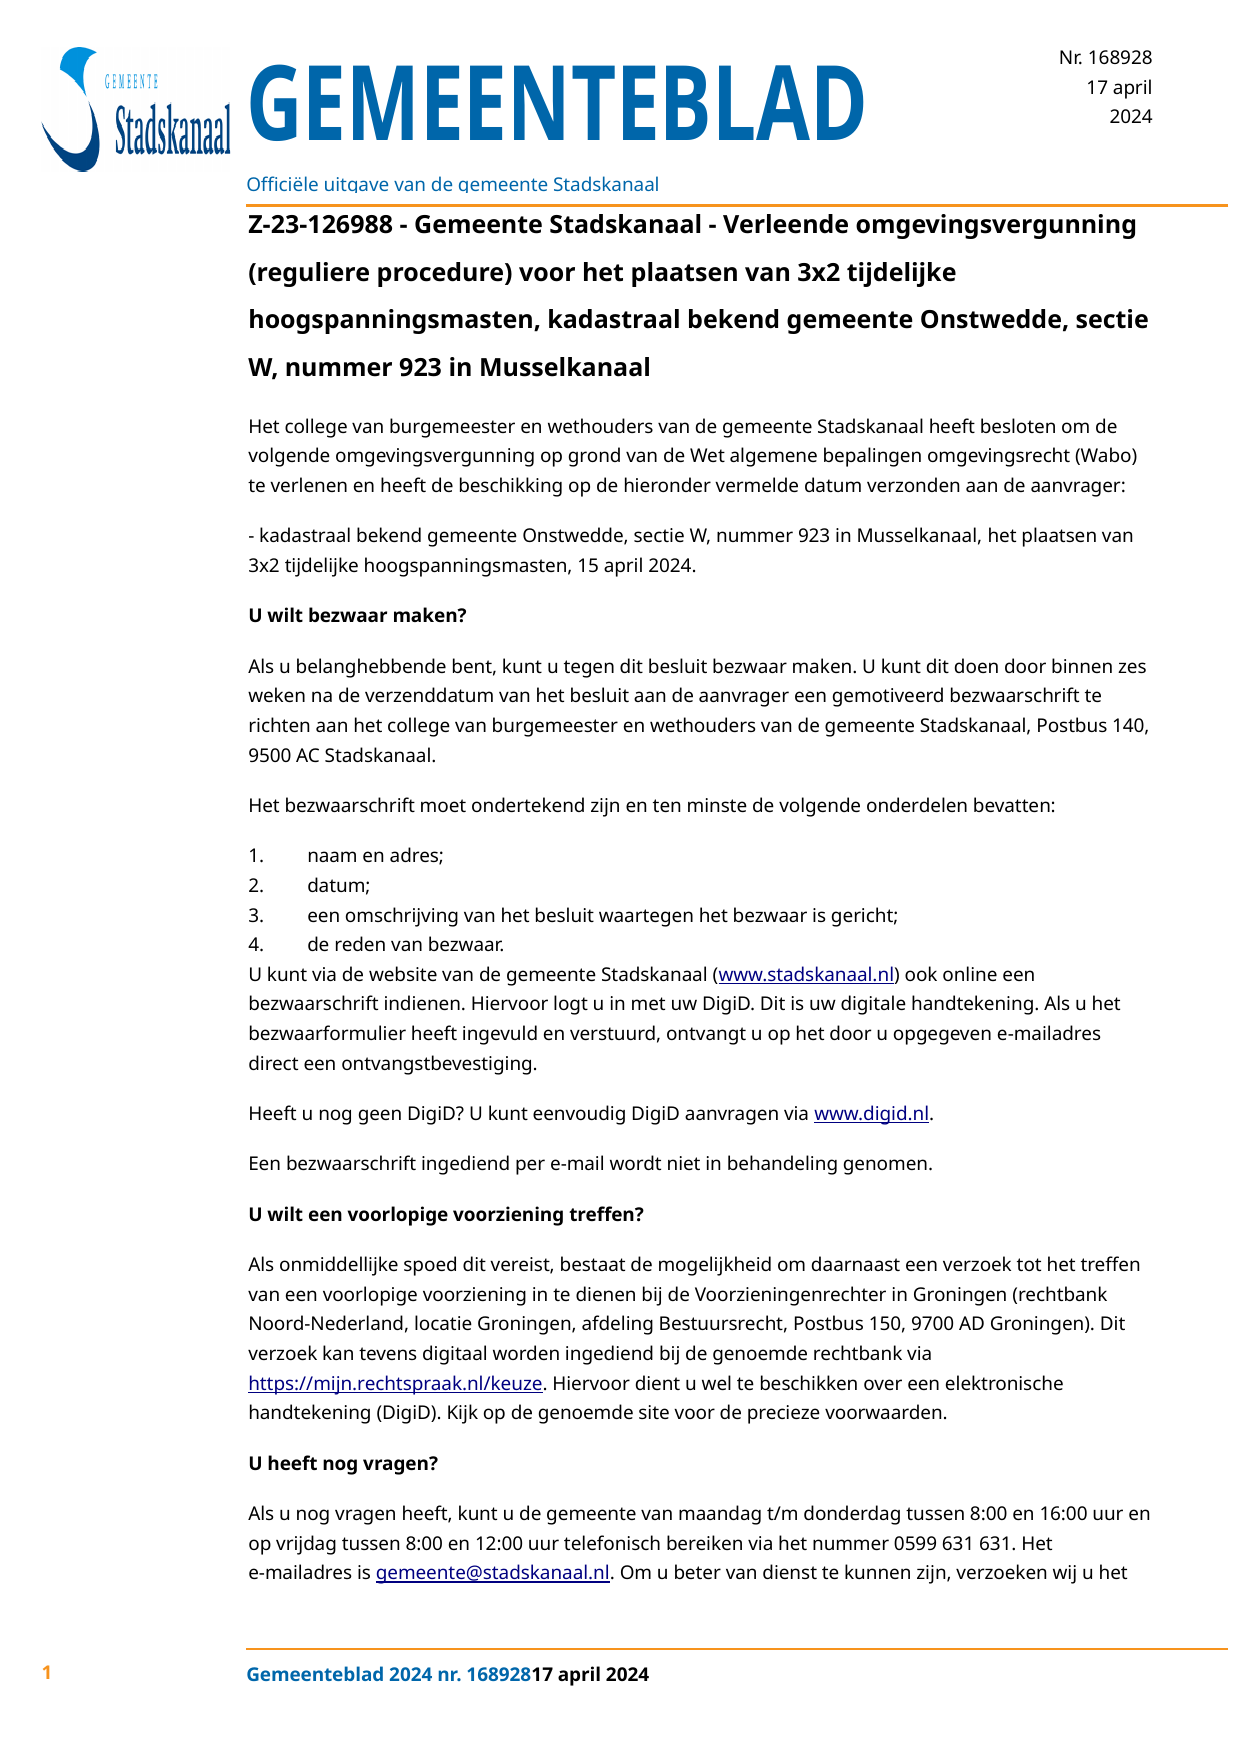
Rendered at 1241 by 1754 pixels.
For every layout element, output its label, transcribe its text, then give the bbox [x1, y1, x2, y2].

text Het bezwaarschrift moet ondertekend zijn en ten minste de volgende onderdelen bevatten: [248, 792, 1152, 818]
text Z-23-126988 - Gemeente Stadskanaal - Verleende omgevingsvergunning (reguliere procedure) voor het plaatsen van 3x2 tijdelijke hoogspanningsmasten, kadastraal bekend gemeente Onstwedde, sectie W, nummer 923 in Musselkanaal [248, 207, 1152, 384]
list een omschrijving van het besluit waartegen het bezwaar is gericht; [248, 902, 1152, 928]
list datum; [248, 872, 1152, 898]
text U kunt via de website van de gemeente Stadskanaal (www.stadskanaal.nl) ook online een bezwaarschrift indienen. Hiervoor logt u in met uw DigiD. Dit is uw digitale handtekening. Als u het bezwaarformulier heeft ingevuld en verstuurd, ontvangt u op het door u opgegeven e‑mailadres direct een ontvangstbevestiging. [248, 961, 1152, 1076]
text U wilt bezwaar maken? [248, 603, 1152, 628]
text U wilt een voorlopige voorziening treffen? [248, 1201, 1152, 1227]
picture [41, 47, 231, 172]
text U heeft nog vragen? [248, 1450, 1152, 1476]
text Een bezwaarschrift ingediend per e‑mail wordt niet in behandeling genomen. [248, 1151, 1152, 1176]
text Als u nog vragen heeft, kunt u de gemeente van maandag t/m donderdag tussen 8:00 en 16:00 uur en op vrijdag tussen 8:00 en 12:00 uur telefonisch bereiken via het nummer 0599 631 631. Het e‑mailadres is gemeente@stadskanaal.nl. Om u beter van dienst te kunnen zijn, verzoeken wij u het [248, 1500, 1152, 1585]
text - kadastraal bekend gemeente Onstwedde, sectie W, nummer 923 in Musselkanaal, het plaatsen van 3x2 tijdelijke hoogspanningsmasten, 15 april 2024. [248, 523, 1152, 578]
list de reden van bezwaar. [248, 931, 1152, 957]
text Als onmiddellijke spoed dit vereist, bestaat de mogelijkheid om daarnaast een verzoek tot het treffen van een voorlopige voorziening in te dienen bij de Voorzieningenrechter in Groningen (rechtbank Noord-Nederland, locatie Groningen, afdeling Bestuursrecht, Postbus 150, 9700 AD Groningen). Dit verzoek kan tevens digitaal worden ingediend bij de genoemde rechtbank via https://mijn.rechtspraak.nl/keuze. Hiervoor dient u wel te beschikken over een elektronische handtekening (DigiD). Kijk op de genoemde site voor de precieze voorwaarden. [248, 1251, 1152, 1425]
text Heeft u nog geen DigiD? U kunt eenvoudig DigiD aanvragen via www.digid.nl. [248, 1100, 1152, 1126]
list naam en adres; [248, 843, 1152, 868]
text Het college van burgemeester en wethouders van de gemeente Stadskanaal heeft besloten om de volgende omgevingsvergunning op grond van de Wet algemene bepalingen omgevingsrecht (Wabo) te verlenen en heeft de beschikking op de hieronder vermelde datum verzonden aan de aanvrager: [248, 413, 1152, 498]
text Als u belanghebbende bent, kunt u tegen dit besluit bezwaar maken. U kunt dit doen door binnen zes weken na de verzenddatum van het besluit aan de aanvrager een gemotiveerd bezwaarschrift te richten aan het college van burgemeester en wethouders van de gemeente Stadskanaal, Postbus 140, 9500 AC Stadskanaal. [248, 653, 1152, 768]
